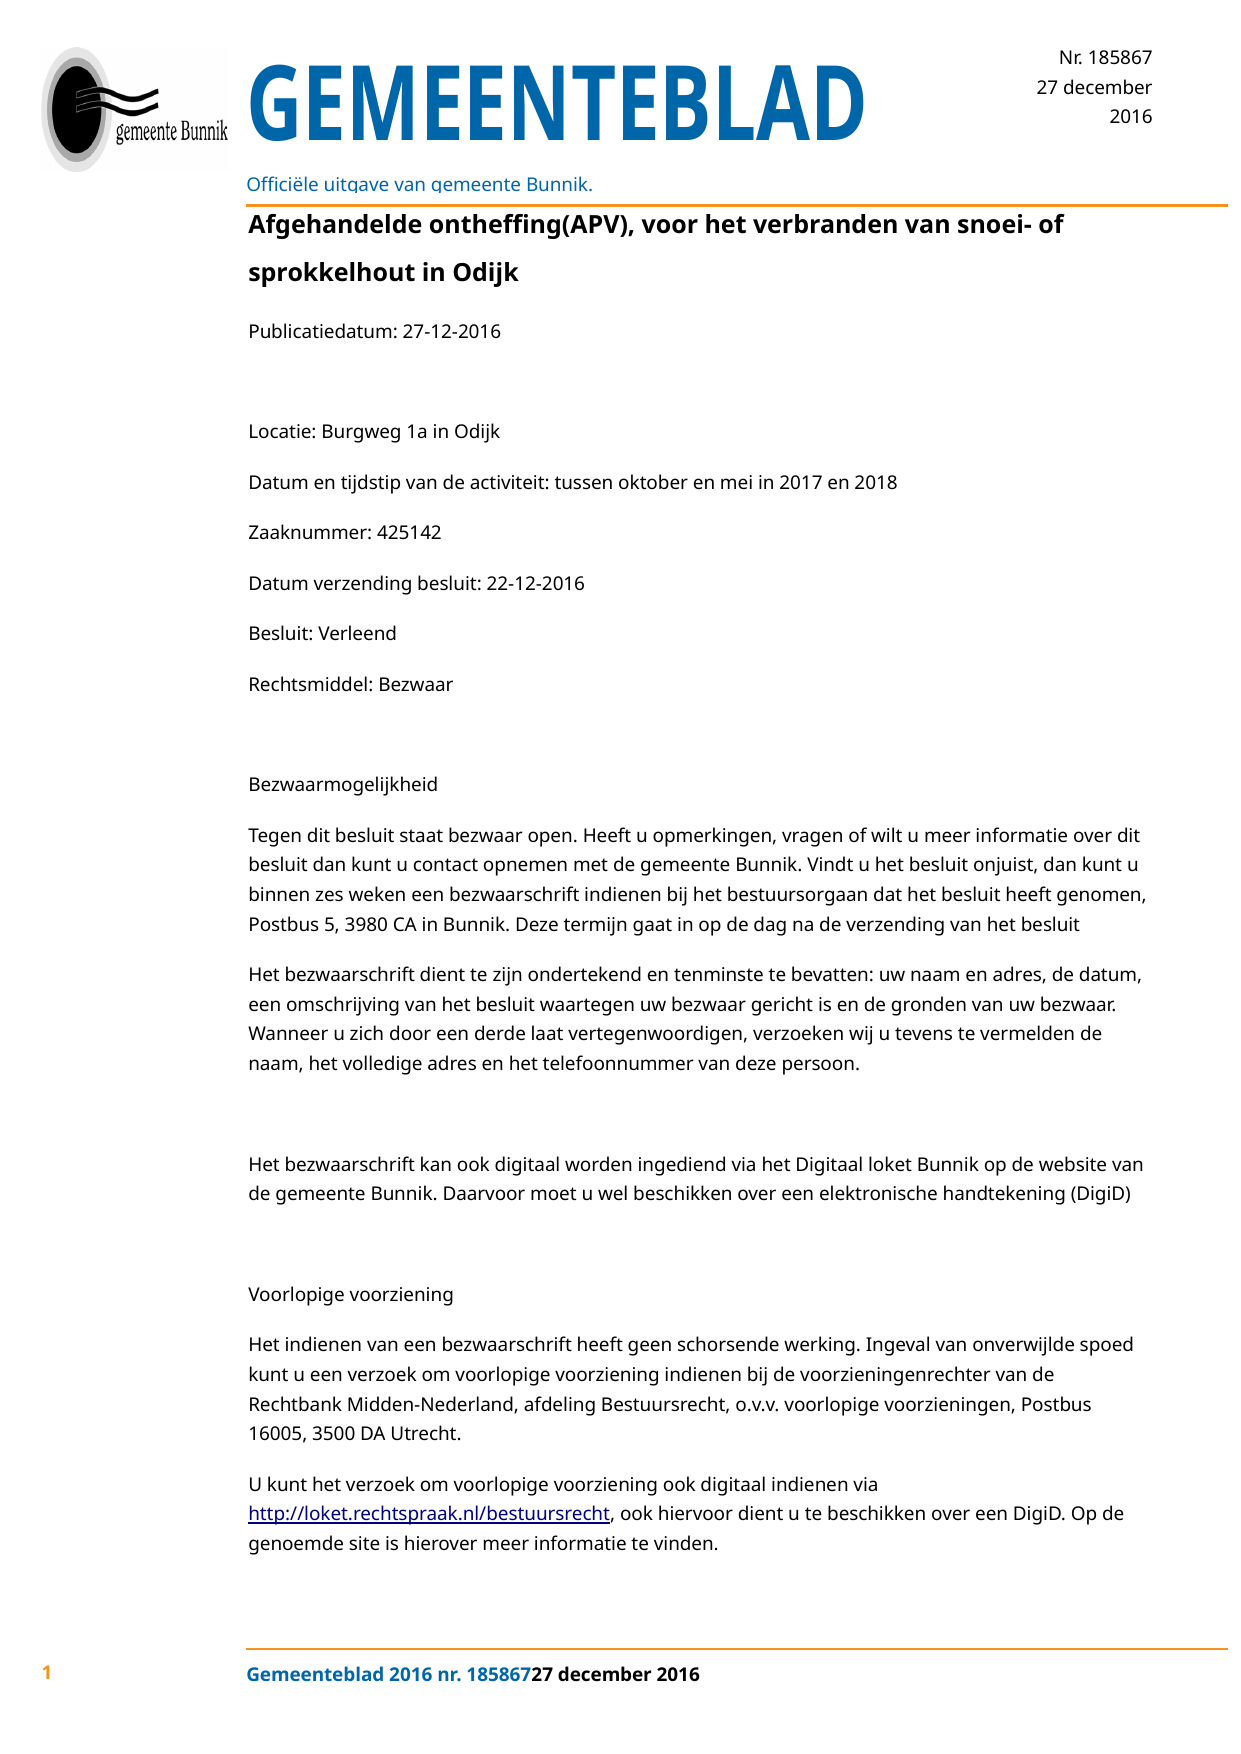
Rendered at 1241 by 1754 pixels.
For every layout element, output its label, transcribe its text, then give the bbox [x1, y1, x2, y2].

text Afgehandelde ontheffing(APV), voor het verbranden van snoei- of sprokkelhout in Odijk [248, 207, 1152, 288]
text Besluit: Verleend [248, 620, 1152, 646]
text Locatie: Burgweg 1a in Odijk [248, 419, 1152, 444]
text Zaaknummer: 425142 [248, 519, 1152, 545]
text Datum verzending besluit: 22-12-2016 [248, 570, 1152, 596]
text Bezwaarmogelijkheid [248, 772, 1152, 797]
text Publicatiedatum: 27-12-2016 [248, 318, 1152, 344]
text Tegen dit besluit staat bezwaar open. Heeft u opmerkingen, vragen of wilt u meer informatie over dit besluit dan kunt u contact opnemen met de gemeente Bunnik. Vindt u het besluit onjuist, dan kunt u binnen zes weken een bezwaarschrift indienen bij het bestuursorgaan dat het besluit heeft genomen, Postbus 5, 3980 CA in Bunnik. Deze termijn gaat in op de dag na de verzending van het besluit [248, 822, 1152, 937]
text Rechtsmiddel: Bezwaar [248, 671, 1152, 697]
text U kunt het verzoek om voorlopige voorziening ook digitaal indienen via http://loket.rechtspraak.nl/bestuursrecht, ook hiervoor dient u te beschikken over een DigiD. Op de genoemde site is hierover meer informatie te vinden. [248, 1471, 1152, 1556]
text Het bezwaarschrift kan ook digitaal worden ingediend via het Digitaal loket Bunnik op de website van de gemeente Bunnik. Daarvoor moet u wel beschikken over een elektronische handtekening (DigiD) [248, 1151, 1152, 1206]
text Het bezwaarschrift dient te zijn ondertekend en tenminste te bevatten: uw naam en adres, de datum, een omschrijving van het besluit waartegen uw bezwaar gericht is en de gronden van uw bezwaar. Wanneer u zich door een derde laat vertegenwoordigen, verzoeken wij u tevens te vermelden de naam, het volledige adres en het telefoonnummer van deze persoon. [248, 961, 1152, 1076]
text Voorlopige voorziening [248, 1281, 1152, 1307]
text Het indienen van een bezwaarschrift heeft geen schorsende werking. Ingeval van onverwijlde spoed kunt u een verzoek om voorlopige voorziening indienen bij de voorzieningenrechter van de Rechtbank Midden-Nederland, afdeling Bestuursrecht, o.v.v. voorlopige voorzieningen, Postbus 16005, 3500 DA Utrecht. [248, 1332, 1152, 1446]
picture [41, 47, 231, 172]
text Datum en tijdstip van de activiteit: tussen oktober en mei in 2017 en 2018 [248, 469, 1152, 495]
